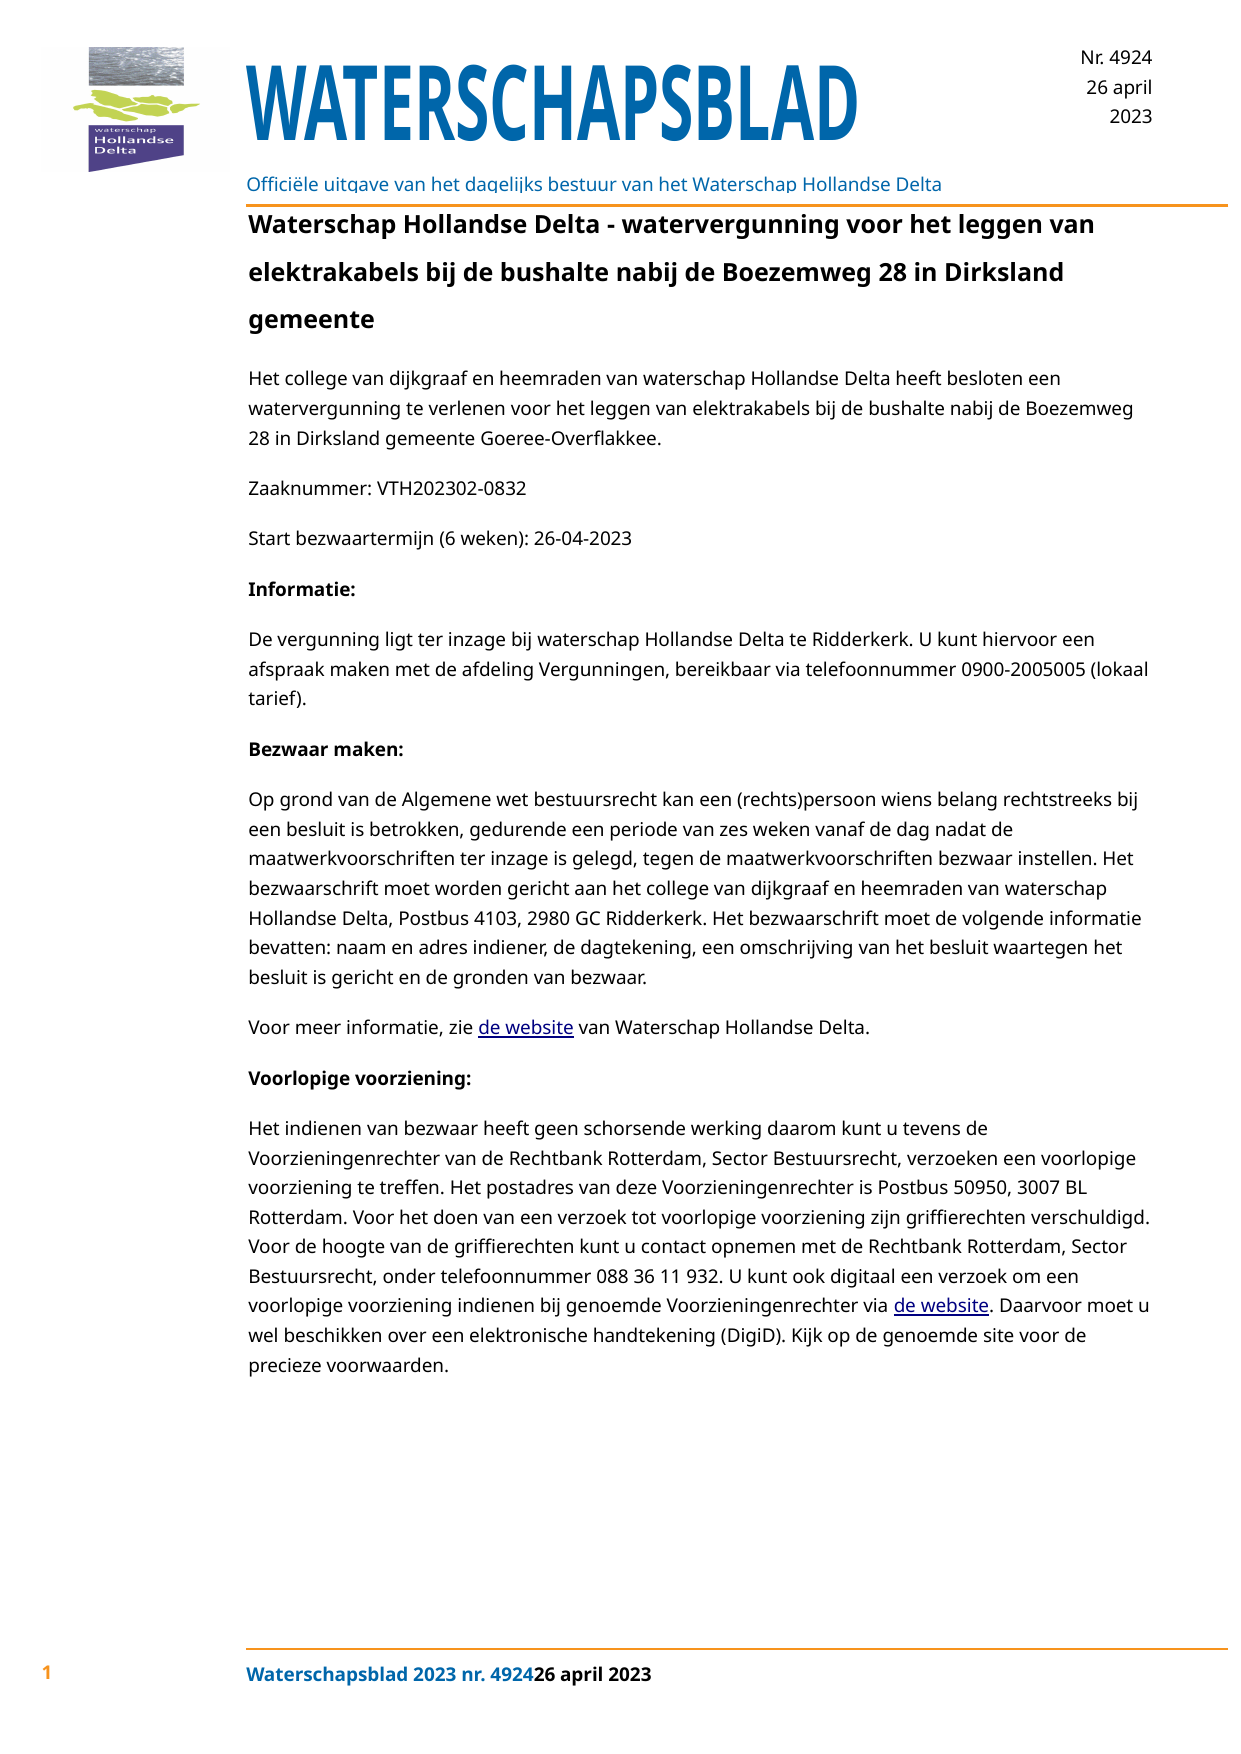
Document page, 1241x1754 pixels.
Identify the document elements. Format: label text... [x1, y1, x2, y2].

text Het indienen van bezwaar heeft geen schorsende werking daarom kunt u tevens de Voorzieningenrechter van de Rechtbank Rotterdam, Sector Bestuursrecht, verzoeken een voorlopige voorziening te treffen. Het postadres van deze Voorzieningenrechter is Postbus 50950, 3007 BL Rotterdam. Voor het doen van een verzoek tot voorlopige voorziening zijn griffierechten verschuldigd. Voor de hoogte van de griffierechten kunt u contact opnemen met de Rechtbank Rotterdam, Sector Bestuursrecht, onder telefoonnummer 088 36 11 932. U kunt ook digitaal een verzoek om een voorlopige voorziening indienen bij genoemde Voorzieningenrechter via de website. Daarvoor moet u wel beschikken over een elektronische handtekening (DigiD). Kijk op de genoemde site voor de precieze voorwaarden. [248, 1115, 1152, 1377]
text Waterschap Hollandse Delta - watervergunning voor het leggen van elektrakabels bij de bushalte nabij de Boezemweg 28 in Dirksland gemeente [248, 207, 1152, 336]
text De vergunning ligt ter inzage bij waterschap Hollandse Delta te Ridderkerk. U kunt hiervoor een afspraak maken met de afdeling Vergunningen, bereikbaar via telefoonnummer 0900-2005005 (lokaal tarief). [248, 626, 1152, 711]
text Start bezwaartermijn (6 weken): 26-04-2023 [248, 526, 1152, 551]
text Informatie: [248, 576, 1152, 602]
text Het college van dijkgraaf en heemraden van waterschap Hollandse Delta heeft besloten een watervergunning te verlenen voor het leggen van elektrakabels bij de bushalte nabij de Boezemweg 28 in Dirksland gemeente Goeree-Overflakkee. [248, 366, 1152, 450]
text Bezwaar maken: [248, 736, 1152, 762]
text Voor meer informatie, zie de website van Waterschap Hollandse Delta. [248, 1014, 1152, 1040]
text Op grond van de Algemene wet bestuursrecht kan een (rechts)persoon wiens belang rechtstreeks bij een besluit is betrokken, gedurende een periode van zes weken vanaf de dag nadat de maatwerkvoorschriften ter inzage is gelegd, tegen de maatwerkvoorschriften bezwaar instellen. Het bezwaarschrift moet worden gericht aan het college van dijkgraaf en heemraden van waterschap Hollandse Delta, Postbus 4103, 2980 GC Ridderkerk. Het bezwaarschrift moet de volgende informatie bevatten: naam en adres indiener, de dagtekening, een omschrijving van het besluit waartegen het besluit is gericht en de gronden van bezwaar. [248, 786, 1152, 989]
text Voorlopige voorziening: [248, 1065, 1152, 1090]
picture [41, 47, 231, 172]
text Zaaknummer: VTH202302-0832 [248, 475, 1152, 501]
